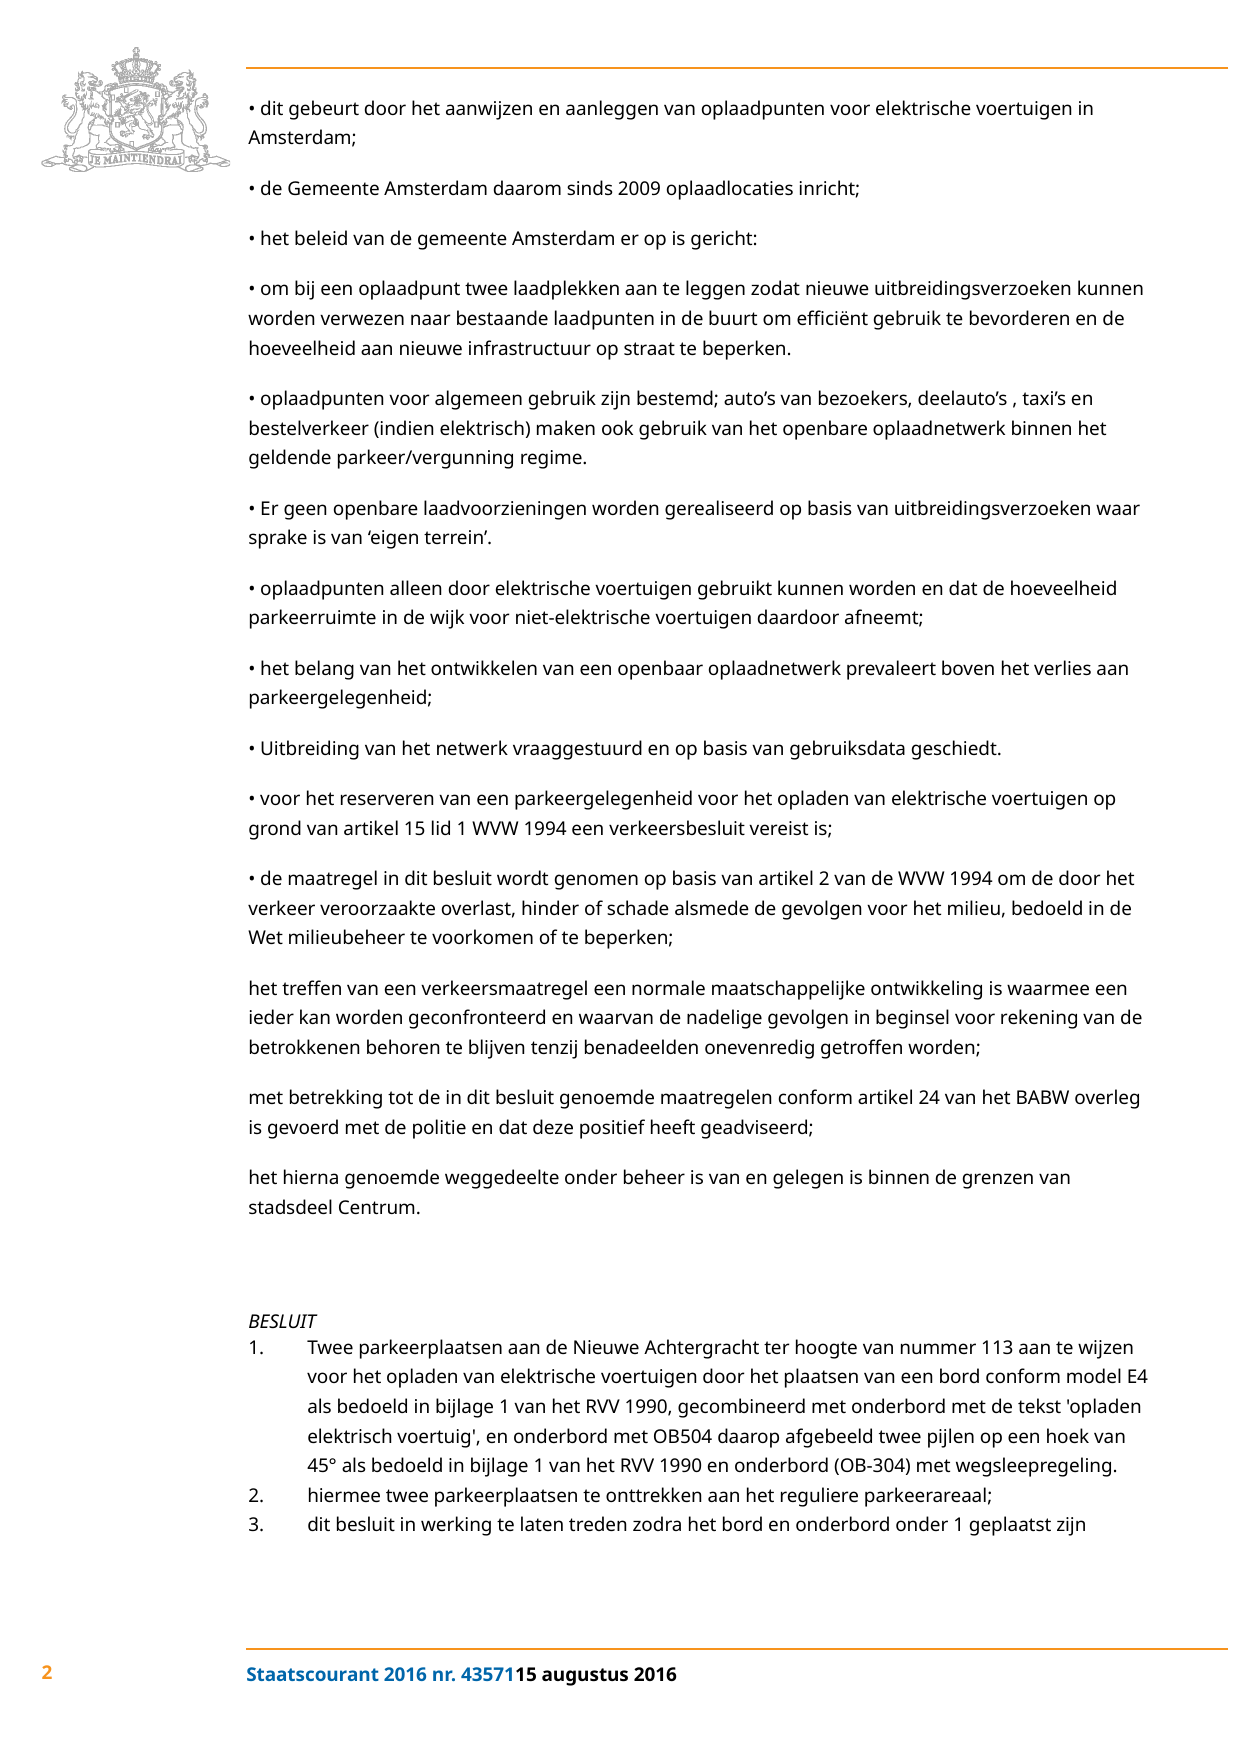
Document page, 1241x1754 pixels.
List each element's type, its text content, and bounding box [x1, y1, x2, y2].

text • het belang van het ontwikkelen van een openbaar oplaadnetwerk prevaleert boven het verlies aan parkeergelegenheid; [248, 655, 1152, 710]
text het hierna genoemde weggedeelte onder beheer is van en gelegen is binnen de grenzen van stadsdeel Centrum. [248, 1164, 1152, 1220]
text • dit gebeurt door het aanwijzen en aanleggen van oplaadpunten voor elektrische voertuigen in Amsterdam; [248, 95, 1152, 150]
text • oplaadpunten alleen door elektrische voertuigen gebruikt kunnen worden en dat de hoeveelheid parkeerruimte in de wijk voor niet-elektrische voertuigen daardoor afneemt; [248, 575, 1152, 630]
text het treffen van een verkeersmaatregel een normale maatschappelijke ontwikkeling is waarmee een ieder kan worden geconfronteerd en waarvan de nadelige gevolgen in beginsel voor rekening van de betrokkenen behoren te blijven tenzij benadeelden onevenredig getroffen worden; [248, 975, 1152, 1060]
picture [41, 47, 231, 172]
text • de maatregel in dit besluit wordt genomen op basis van artikel 2 van de WVW 1994 om de door het verkeer veroorzaakte overlast, hinder of schade alsmede de gevolgen voor het milieu, bedoeld in de Wet milieubeheer te voorkomen of te beperken; [248, 865, 1152, 950]
text met betrekking tot de in dit besluit genoemde maatregelen conform artikel 24 van het BABW overleg is gevoerd met de politie en dat deze positief heeft geadviseerd; [248, 1084, 1152, 1140]
text • Er geen openbare laadvoorzieningen worden gerealiseerd op basis van uitbreidingsverzoeken waar sprake is van ‘eigen terrein’. [248, 495, 1152, 550]
list hiermee twee parkeerplaatsen te onttrekken aan het reguliere parkeerareaal; [248, 1482, 1152, 1508]
list dit besluit in werking te laten treden zodra het bord en onderbord onder 1 geplaatst zijn [248, 1512, 1152, 1537]
text • het beleid van de gemeente Amsterdam er op is gericht: [248, 225, 1152, 251]
list Twee parkeerplaatsen aan de Nieuwe Achtergracht ter hoogte van nummer 113 aan te wijzen voor het opladen van elektrische voertuigen door het plaatsen van een bord conform model E4 als bedoeld in bijlage 1 van het RVV 1990, gecombineerd met onderbord met de tekst 'opladen elektrisch voertuig', en onderbord met OB504 daarop afgebeeld twee pijlen op een hoek van 45° als bedoeld in bijlage 1 van het RVV 1990 en onderbord (OB-304) met wegsleepregeling. [248, 1334, 1152, 1478]
text • oplaadpunten voor algemeen gebruik zijn bestemd; auto’s van bezoekers, deelauto’s , taxi’s en bestelverkeer (indien elektrisch) maken ook gebruik van het openbare oplaadnetwerk binnen het geldende parkeer/vergunning regime. [248, 385, 1152, 470]
text BESLUIT [248, 1308, 1152, 1334]
text • de Gemeente Amsterdam daarom sinds 2009 oplaadlocaties inricht; [248, 175, 1152, 201]
text • om bij een oplaadpunt twee laadplekken aan te leggen zodat nieuwe uitbreidingsverzoeken kunnen worden verwezen naar bestaande laadpunten in de buurt om efficiënt gebruik te bevorderen en de hoeveelheid aan nieuwe infrastructuur op straat te beperken. [248, 276, 1152, 361]
text • Uitbreiding van het netwerk vraaggestuurd en op basis van gebruiksdata geschiedt. [248, 735, 1152, 761]
text • voor het reserveren van een parkeergelegenheid voor het opladen van elektrische voertuigen op grond van artikel 15 lid 1 WVW 1994 een verkeersbesluit vereist is; [248, 785, 1152, 841]
